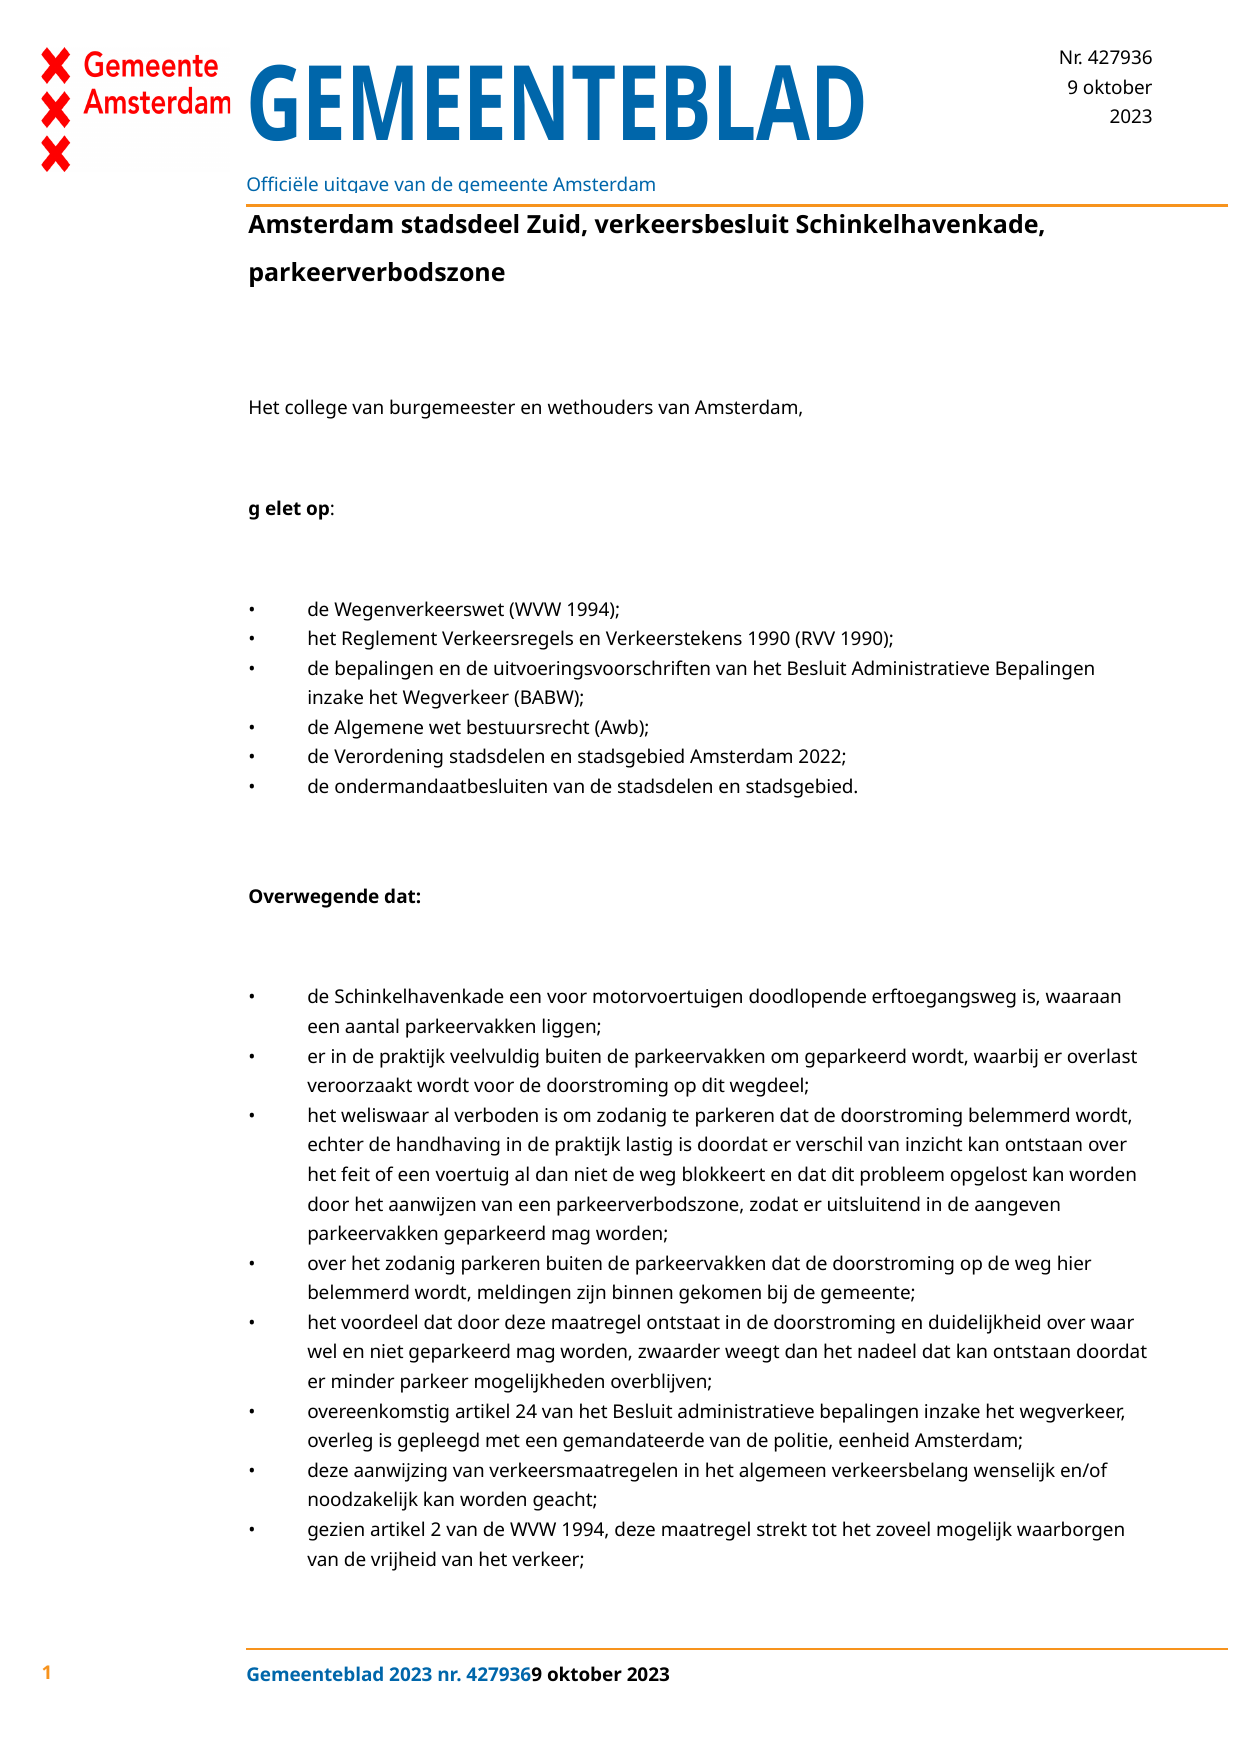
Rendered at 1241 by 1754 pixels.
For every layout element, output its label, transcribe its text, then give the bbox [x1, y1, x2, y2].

list de Schinkelhavenkade een voor motorvoertuigen doodlopende erftoegangsweg is, waaraan een aantal parkeervakken liggen; [248, 984, 1152, 1039]
text Amsterdam stadsdeel Zuid, verkeersbesluit Schinkelhavenkade, parkeerverbodszone [248, 207, 1152, 288]
text g elet op: [248, 495, 1152, 521]
list de Verordening stadsdelen en stadsgebied Amsterdam 2022; [248, 744, 1152, 769]
list er in de praktijk veelvuldig buiten de parkeervakken om geparkeerd wordt, waarbij er overlast veroorzaakt wordt voor de doorstroming op dit wegdeel; [248, 1043, 1152, 1098]
list de Algemene wet bestuursrecht (Awb); [248, 714, 1152, 740]
list het weliswaar al verboden is om zodanig te parkeren dat de doorstroming belemmerd wordt, echter de handhaving in de praktijk lastig is doordat er verschil van inzicht kan ontstaan over het feit of een voertuig al dan niet de weg blokkeert en dat dit probleem opgelost kan worden door het aanwijzen van een parkeerverbodszone, zodat er uitsluitend in de aangeven parkeervakken geparkeerd mag worden; [248, 1102, 1152, 1246]
list de bepalingen en de uitvoeringsvoorschriften van het Besluit Administratieve Bepalingen inzake het Wegverkeer (BABW); [248, 655, 1152, 710]
list de Wegenverkeerswet (WVW 1994); [248, 596, 1152, 621]
list overeenkomstig artikel 24 van het Besluit administratieve bepalingen inzake het wegverkeer, overleg is gepleegd met een gemandateerde van de politie, eenheid Amsterdam; [248, 1398, 1152, 1453]
picture [41, 47, 231, 172]
list de ondermandaatbesluiten van de stadsdelen en stadsgebied. [248, 773, 1152, 799]
list het Reglement Verkeersregels en Verkeerstekens 1990 (RVV 1990); [248, 625, 1152, 651]
list over het zodanig parkeren buiten de parkeervakken dat de doorstroming op de weg hier belemmerd wordt, meldingen zijn binnen gekomen bij de gemeente; [248, 1250, 1152, 1305]
list het voordeel dat door deze maatregel ontstaat in de doorstroming en duidelijkheid over waar wel en niet geparkeerd mag worden, zwaarder weegt dan het nadeel dat kan ontstaan doordat er minder parkeer mogelijkheden overblijven; [248, 1309, 1152, 1394]
text Overwegende dat: [248, 883, 1152, 908]
list gezien artikel 2 van de WVW 1994, deze maatregel strekt tot het zoveel mogelijk waarborgen van de vrijheid van het verkeer; [248, 1516, 1152, 1571]
list deze aanwijzing van verkeersmaatregelen in het algemeen verkeersbelang wenselijk en/of noodzakelijk kan worden geacht; [248, 1457, 1152, 1512]
text Het college van burgemeester en wethouders van Amsterdam, [248, 394, 1152, 420]
